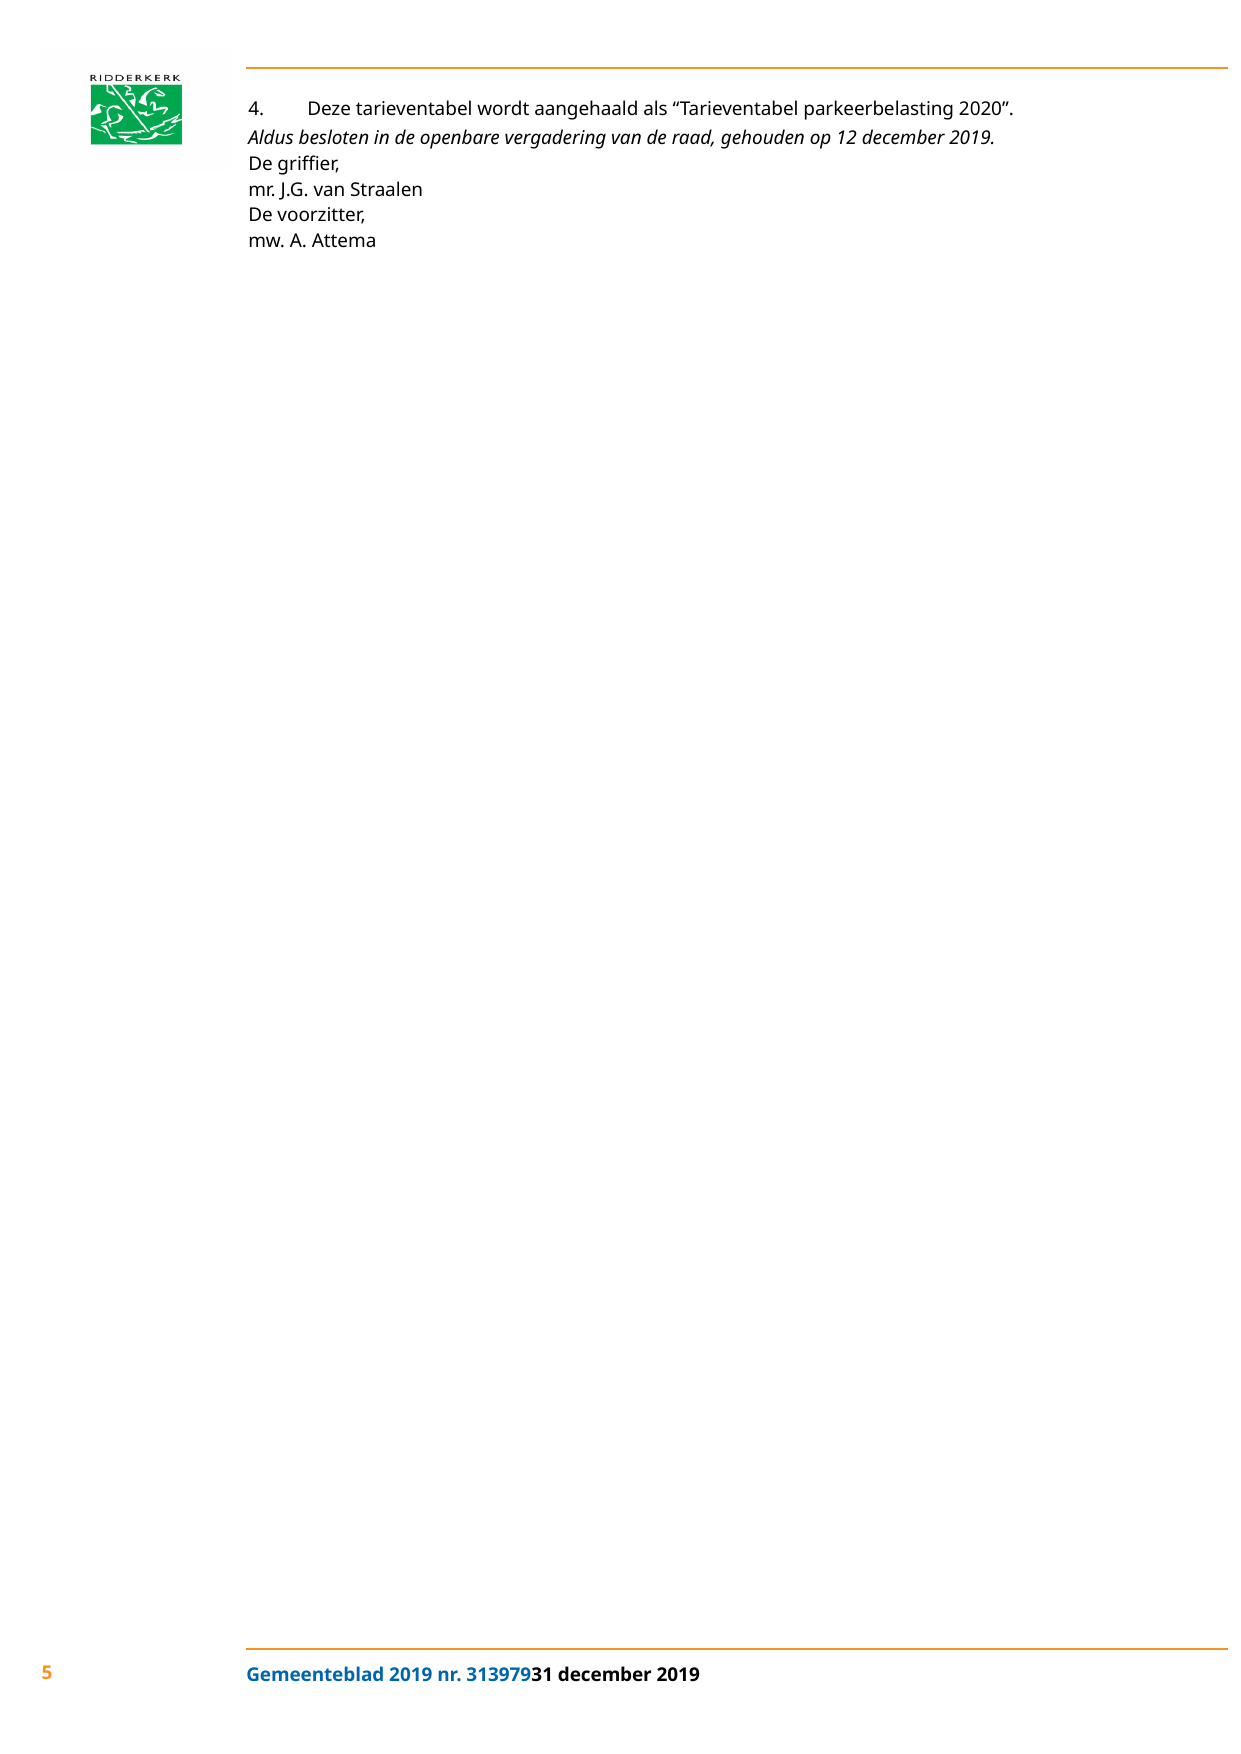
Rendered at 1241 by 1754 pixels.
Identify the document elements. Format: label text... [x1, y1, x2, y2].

picture [41, 47, 231, 172]
text mr. J.G. van Straalen [248, 176, 1152, 202]
list Deze tarieventabel wordt aangehaald als “Tarieventabel parkeerbelasting 2020”. [248, 95, 1152, 121]
text De griffier, [248, 150, 1152, 176]
text Aldus besloten in de openbare vergadering van de raad, gehouden op 12 december 2019. [248, 124, 1152, 150]
text mw. A. Attema [248, 227, 1152, 253]
text De voorzitter, [248, 202, 1152, 227]
